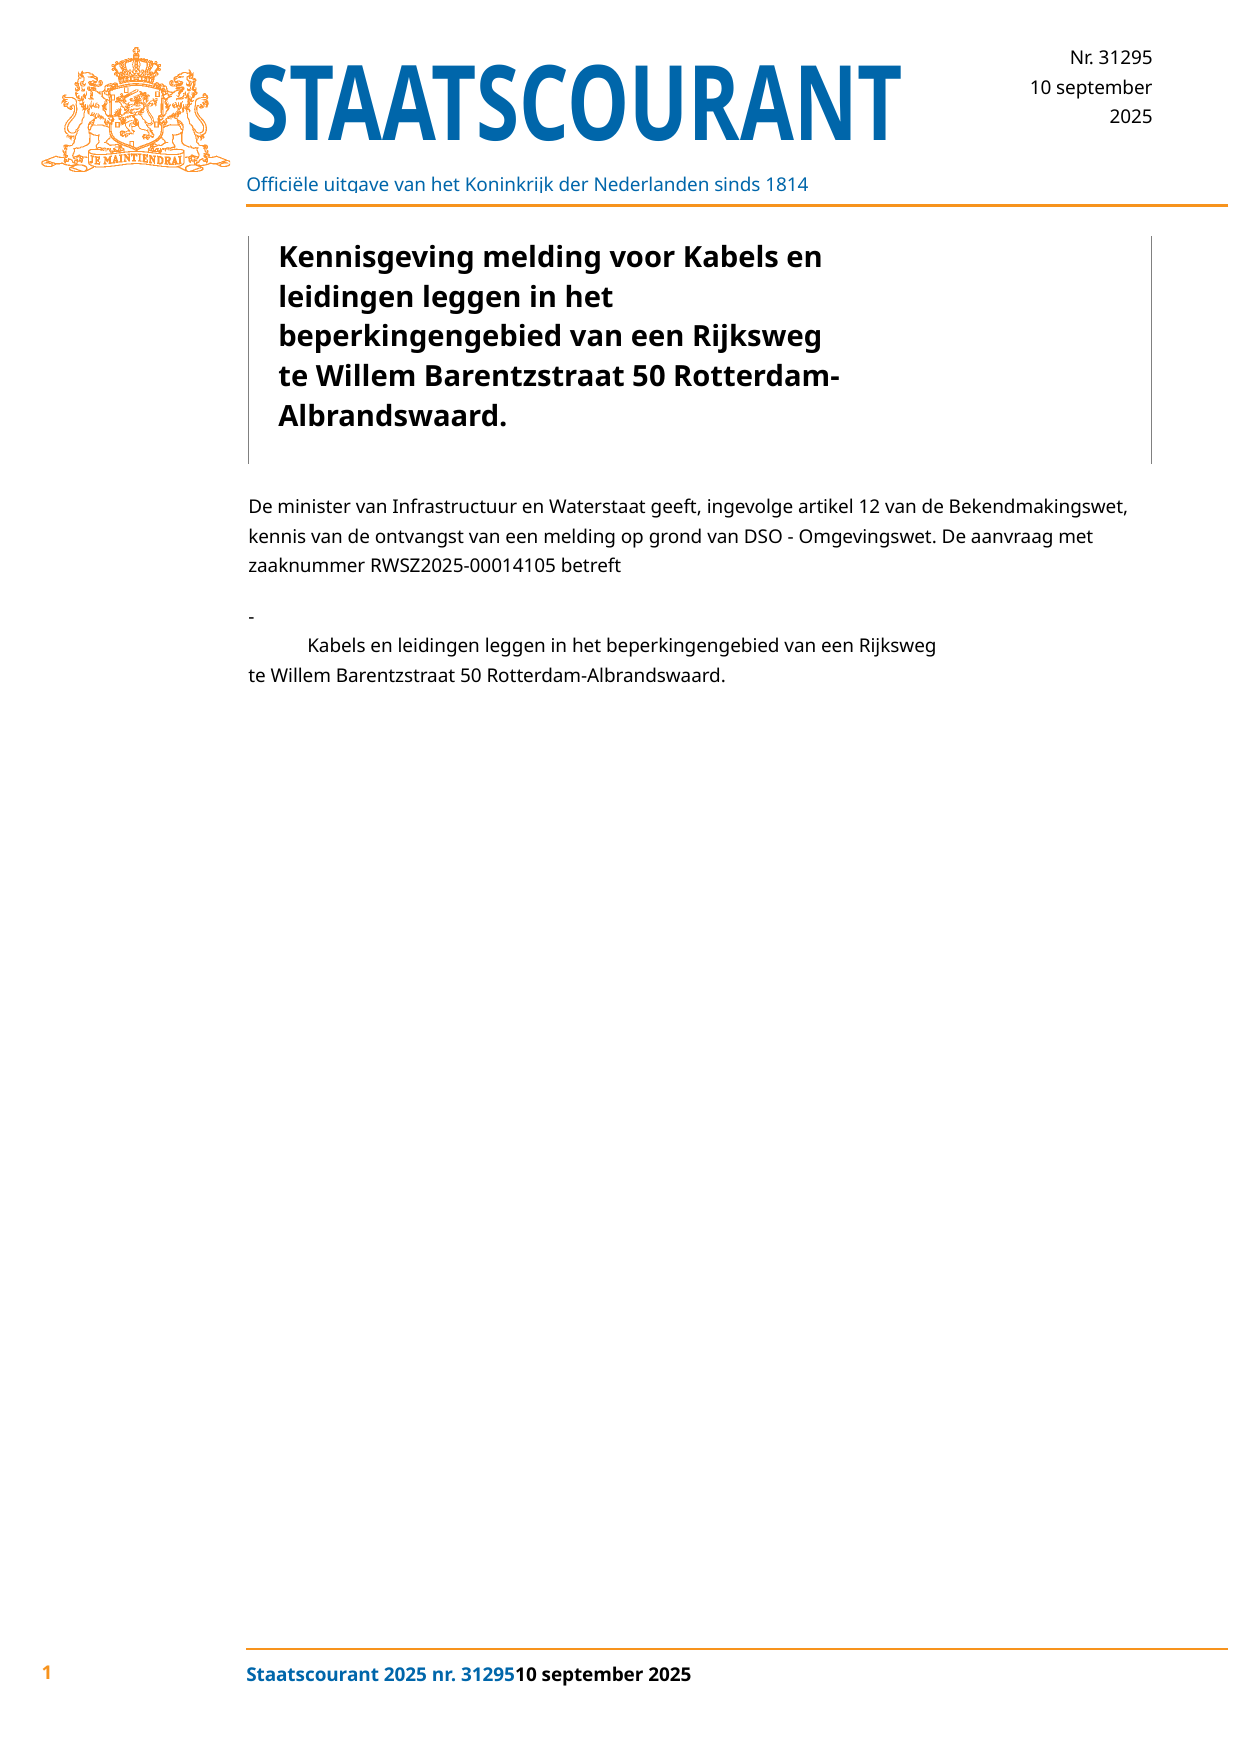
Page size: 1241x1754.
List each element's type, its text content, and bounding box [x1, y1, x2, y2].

text De minister van Infrastructuur en Waterstaat geeft, ingevolge artikel 12 van de Bekendmakingswet, kennis van de ontvangst van een melding op grond van DSO - Omgevingswet. De aanvraag met zaaknummer RWSZ2025-00014105 betreft [248, 493, 1152, 578]
list Kabels en leidingen leggen in het beperkingengebied van een Rijksweg [248, 632, 1152, 658]
table_header [850, 236, 912, 413]
text te Willem Barentzstraat 50 Rotterdam-Albrandswaard. [248, 662, 1152, 688]
picture [912, 236, 1090, 414]
table_header [1090, 236, 1151, 413]
picture [41, 47, 231, 172]
table_header [850, 414, 1151, 464]
table_header Kennisgeving melding voor Kabels en leidingen leggen in het beperkingengebied van een Rijksweg te Willem Barentzstraat 50 Rotterdam-Albrandswaard. [249, 236, 850, 464]
